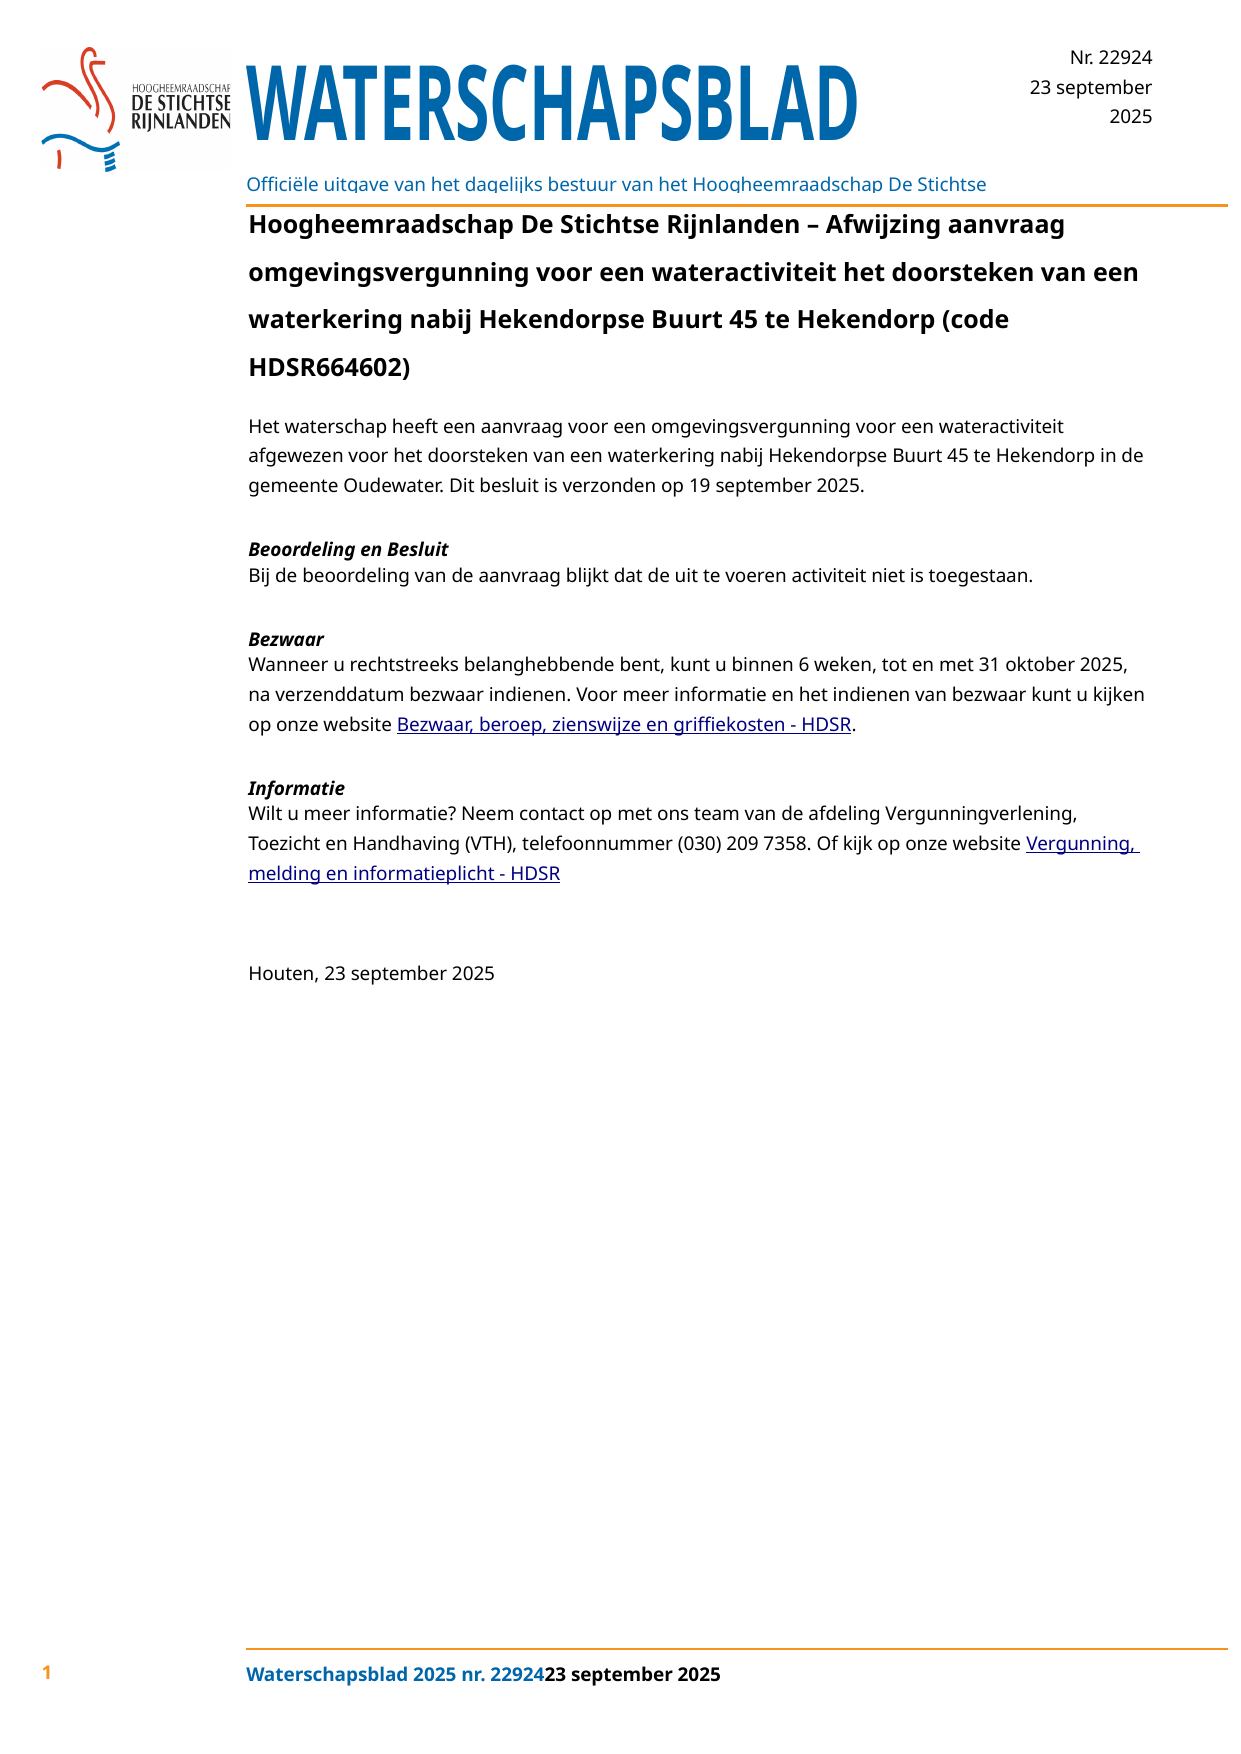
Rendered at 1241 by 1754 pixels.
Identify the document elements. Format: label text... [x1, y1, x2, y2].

text Houten, 23 september 2025 [248, 961, 1152, 986]
text Bij de beoordeling van de aanvraag blijkt dat de uit te voeren activiteit niet is toegestaan. [248, 562, 1152, 588]
text Wanneer u rechtstreeks belanghebbende bent, kunt u binnen 6 weken, tot en met 31 oktober 2025, na verzenddatum bezwaar indienen. Voor meer informatie en het indienen van bezwaar kunt u kijken op onze website Bezwaar, beroep, zienswijze en griffiekosten - HDSR. [248, 652, 1152, 737]
text Wilt u meer informatie? Neem contact op met ons team van de afdeling Vergunningverlening, Toezicht en Handhaving (VTH), telefoonnummer (030) 209 7358. Of kijk op onze website Vergunning, melding en informatieplicht - HDSR [248, 801, 1152, 885]
text Informatie [248, 775, 1152, 801]
text Hoogheemraadschap De Stichtse Rijnlanden – Afwijzing aanvraag omgevingsvergunning voor een wateractiviteit het doorsteken van een waterkering nabij Hekendorpse Buurt 45 te Hekendorp (code HDSR664602) [248, 207, 1152, 384]
text Bezwaar [248, 626, 1152, 652]
text Beoordeling en Besluit [248, 536, 1152, 562]
text Het waterschap heeft een aanvraag voor een omgevingsvergunning voor een wateractiviteit afgewezen voor het doorsteken van een waterkering nabij Hekendorpse Buurt 45 te Hekendorp in de gemeente Oudewater. Dit besluit is verzonden op 19 september 2025. [248, 413, 1152, 498]
picture [41, 47, 231, 172]
